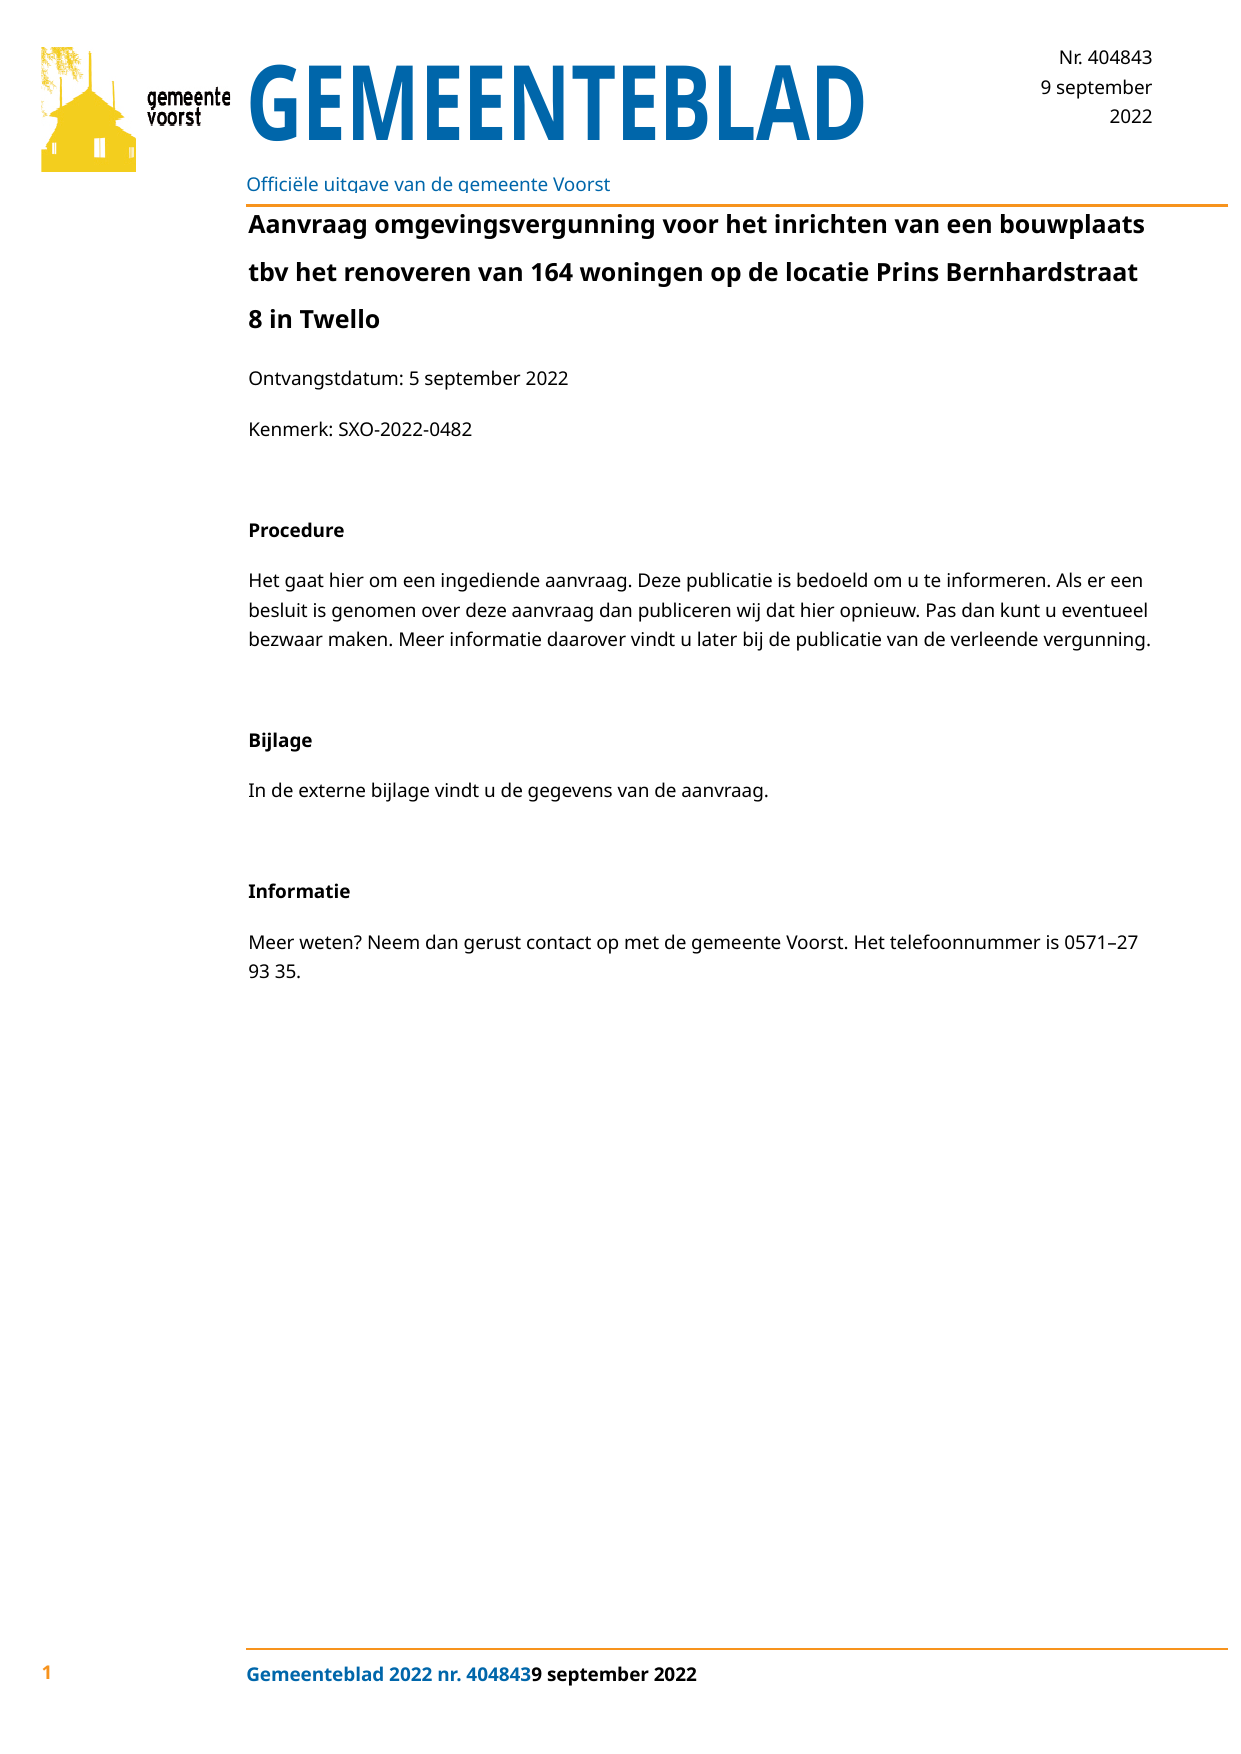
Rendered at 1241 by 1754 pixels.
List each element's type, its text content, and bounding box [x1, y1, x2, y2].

text In de externe bijlage vindt u de gegevens van de aanvraag. [248, 778, 1152, 803]
text Bijlage [248, 727, 1152, 753]
picture [41, 47, 231, 172]
text Meer weten? Neem dan gerust contact op met de gemeente Voorst. Het telefoonnummer is 0571–27 93 35. [248, 929, 1152, 984]
text Ontvangstdatum: 5 september 2022 [248, 366, 1152, 391]
text Informatie [248, 878, 1152, 904]
text Het gaat hier om een ingediende aanvraag. Deze publicatie is bedoeld om u te informeren. Als er een besluit is genomen over deze aanvraag dan publiceren wij dat hier opnieuw. Pas dan kunt u eventueel bezwaar maken. Meer informatie daarover vindt u later bij de publicatie van de verleende vergunning. [248, 567, 1152, 652]
text Kenmerk: SXO-2022-0482 [248, 416, 1152, 442]
text Procedure [248, 517, 1152, 542]
text Aanvraag omgevingsvergunning voor het inrichten van een bouwplaats tbv het renoveren van 164 woningen op de locatie Prins Bernhardstraat 8 in Twello [248, 207, 1152, 336]
